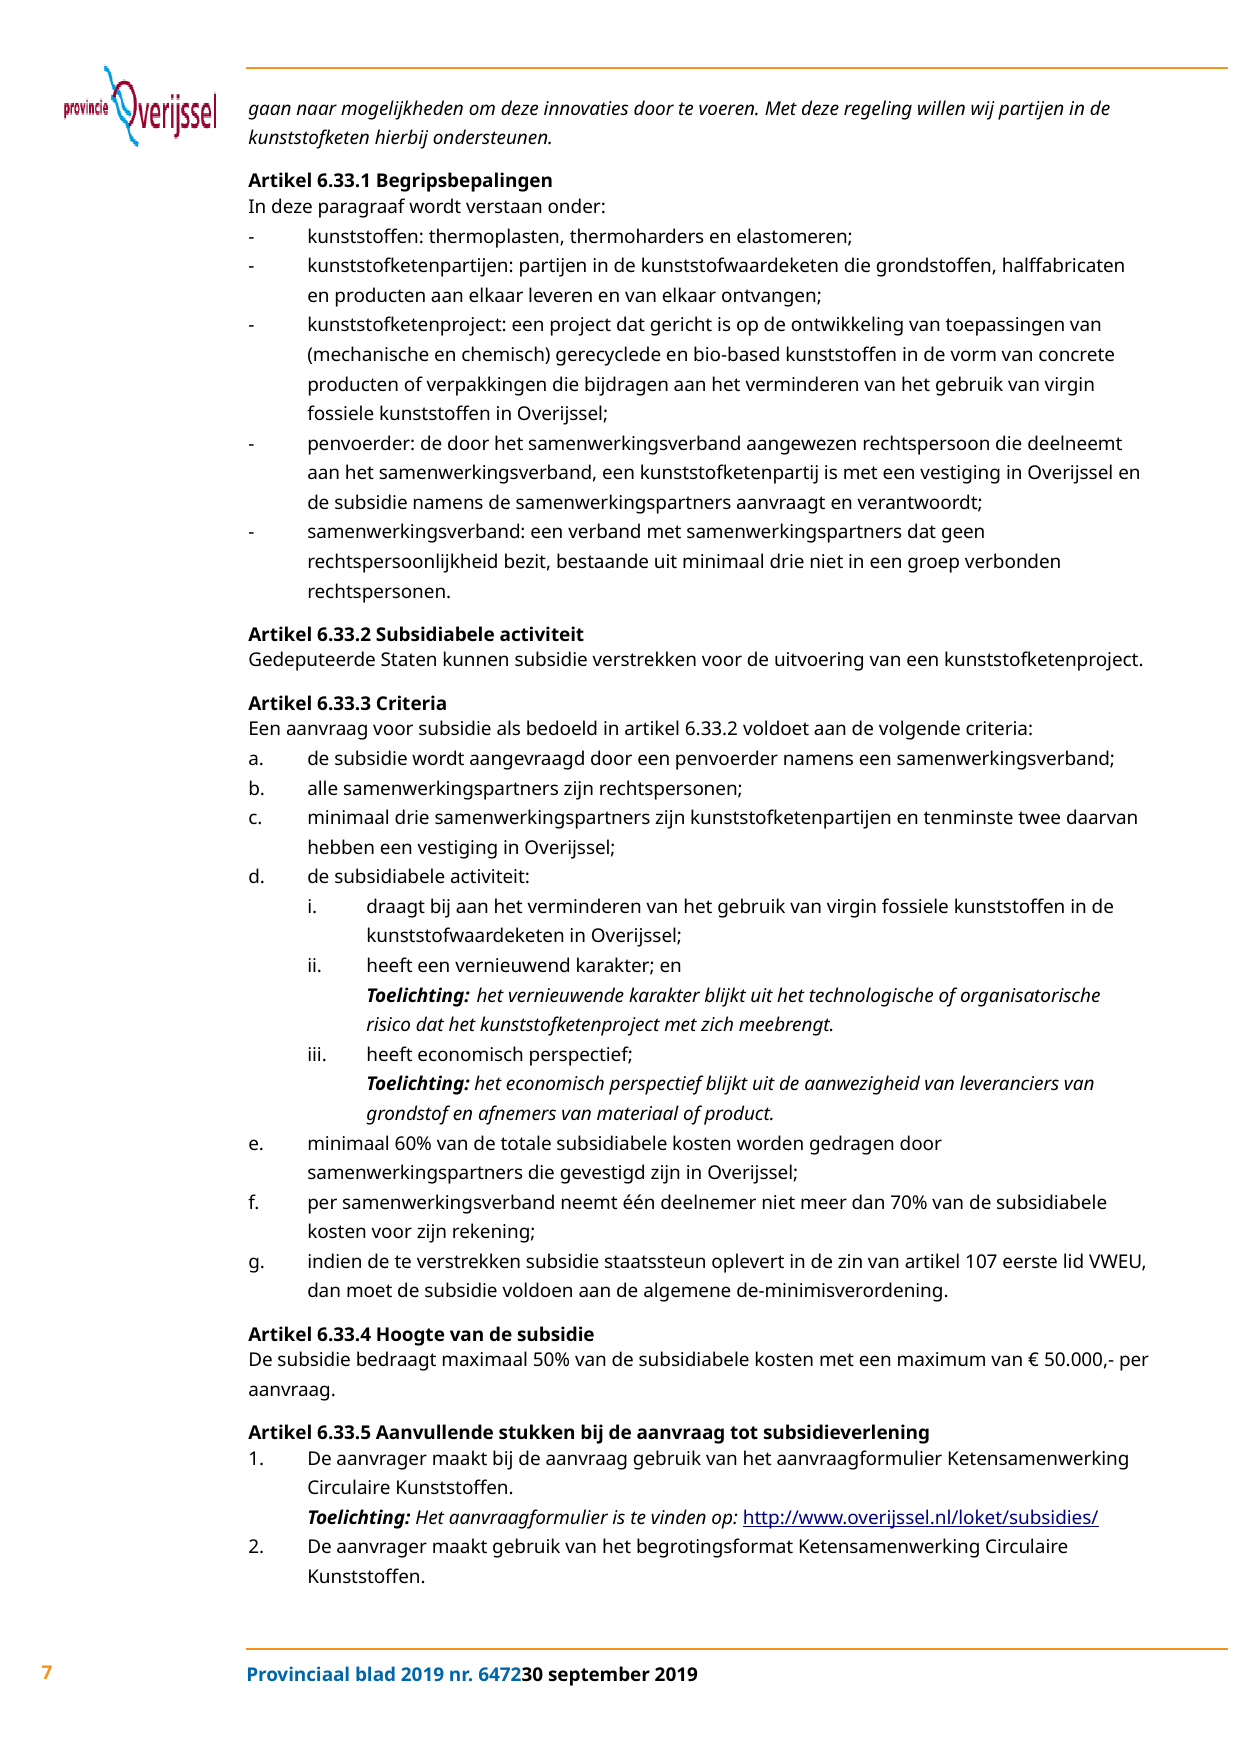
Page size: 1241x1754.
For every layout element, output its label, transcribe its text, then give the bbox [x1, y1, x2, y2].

text Artikel 6.33.4 Hoogte van de subsidie [248, 1321, 1152, 1346]
list samenwerkingsverband: een verband met samenwerkingspartners dat geen rechtspersoonlijkheid bezit, bestaande uit minimaal drie niet in een groep verbonden rechtspersonen. [248, 519, 1152, 603]
list De aanvrager maakt bij de aanvraag gebruik van het aanvraagformulier Ketensamenwerking Circulaire Kunststoffen. [248, 1445, 1152, 1500]
list minimaal 60% van de totale subsidiabele kosten worden gedragen door samenwerkingspartners die gevestigd zijn in Overijssel; [248, 1130, 1152, 1185]
text Een aanvraag voor subsidie als bedoeld in artikel 6.33.2 voldoet aan de volgende criteria: [248, 716, 1152, 741]
list indien de te verstrekken subsidie staatssteun oplevert in de zin van artikel 107 eerste lid VWEU, dan moet de subsidie voldoen aan de algemene de-minimisverordening. [248, 1248, 1152, 1303]
text gaan naar mogelijkheden om deze innovaties door te voeren. Met deze regeling willen wij partijen in de kunststofketen hierbij ondersteunen. [248, 95, 1152, 150]
list minimaal drie samenwerkingspartners zijn kunststofketenpartijen en tenminste twee daarvan hebben een vestiging in Overijssel; [248, 804, 1152, 859]
list Toelichting: het economisch perspectief blijkt uit de aanwezigheid van leveranciers van grondstof en afnemers van materiaal of product. [307, 1071, 1152, 1126]
text In deze paragraaf wordt verstaan onder: [248, 193, 1152, 219]
list per samenwerkingsverband neemt één deelnemer niet meer dan 70% van de subsidiabele kosten voor zijn rekening; [248, 1189, 1152, 1244]
list kunststofketenpartijen: partijen in de kunststofwaardeketen die grondstoffen, halffabricaten en producten aan elkaar leveren en van elkaar ontvangen; [248, 252, 1152, 308]
list draagt bij aan het verminderen van het gebruik van virgin fossiele kunststoffen in de kunststofwaardeketen in Overijssel; [307, 893, 1152, 948]
list Toelichting: het vernieuwende karakter blijkt uit het technologische of organisatorische risico dat het kunststofketenproject met zich meebrengt. [307, 982, 1152, 1037]
list de subsidie wordt aangevraagd door een penvoerder namens een samenwerkingsverband; [248, 745, 1152, 771]
list Toelichting: Het aanvraagformulier is te vinden op: http://www.overijssel.nl/loket/subsidies/ [248, 1504, 1152, 1530]
text Artikel 6.33.1 Begripsbepalingen [248, 167, 1152, 193]
picture [41, 47, 231, 172]
list heeft economisch perspectief; [307, 1041, 1152, 1067]
text De subsidie bedraagt maximaal 50% van de subsidiabele kosten met een maximum van € 50.000,- per aanvraag. [248, 1346, 1152, 1402]
list kunststoffen: thermoplasten, thermoharders en elastomeren; [248, 223, 1152, 248]
text Artikel 6.33.3 Criteria [248, 690, 1152, 716]
list kunststofketenproject: een project dat gericht is op de ontwikkeling van toepassingen van (mechanische en chemisch) gerecyclede en bio-based kunststoffen in de vorm van concrete producten of verpakkingen die bijdragen aan het verminderen van het gebruik van virgin fossiele kunststoffen in Overijssel; [248, 312, 1152, 426]
list alle samenwerkingspartners zijn rechtspersonen; [248, 775, 1152, 800]
list penvoerder: de door het samenwerkingsverband aangewezen rechtspersoon die deelneemt aan het samenwerkingsverband, een kunststofketenpartij is met een vestiging in Overijssel en de subsidie namens de samenwerkingspartners aanvraagt en verantwoordt; [248, 430, 1152, 515]
text Artikel 6.33.5 Aanvullende stukken bij de aanvraag tot subsidieverlening [248, 1419, 1152, 1445]
list de subsidiabele activiteit: [248, 863, 1152, 889]
list De aanvrager maakt gebruik van het begrotingsformat Ketensamenwerking Circulaire Kunststoffen. [248, 1534, 1152, 1589]
text Artikel 6.33.2 Subsidiabele activiteit [248, 621, 1152, 647]
list heeft een vernieuwend karakter; en [307, 952, 1152, 978]
text Gedeputeerde Staten kunnen subsidie verstrekken voor de uitvoering van een kunststofketenproject. [248, 647, 1152, 672]
